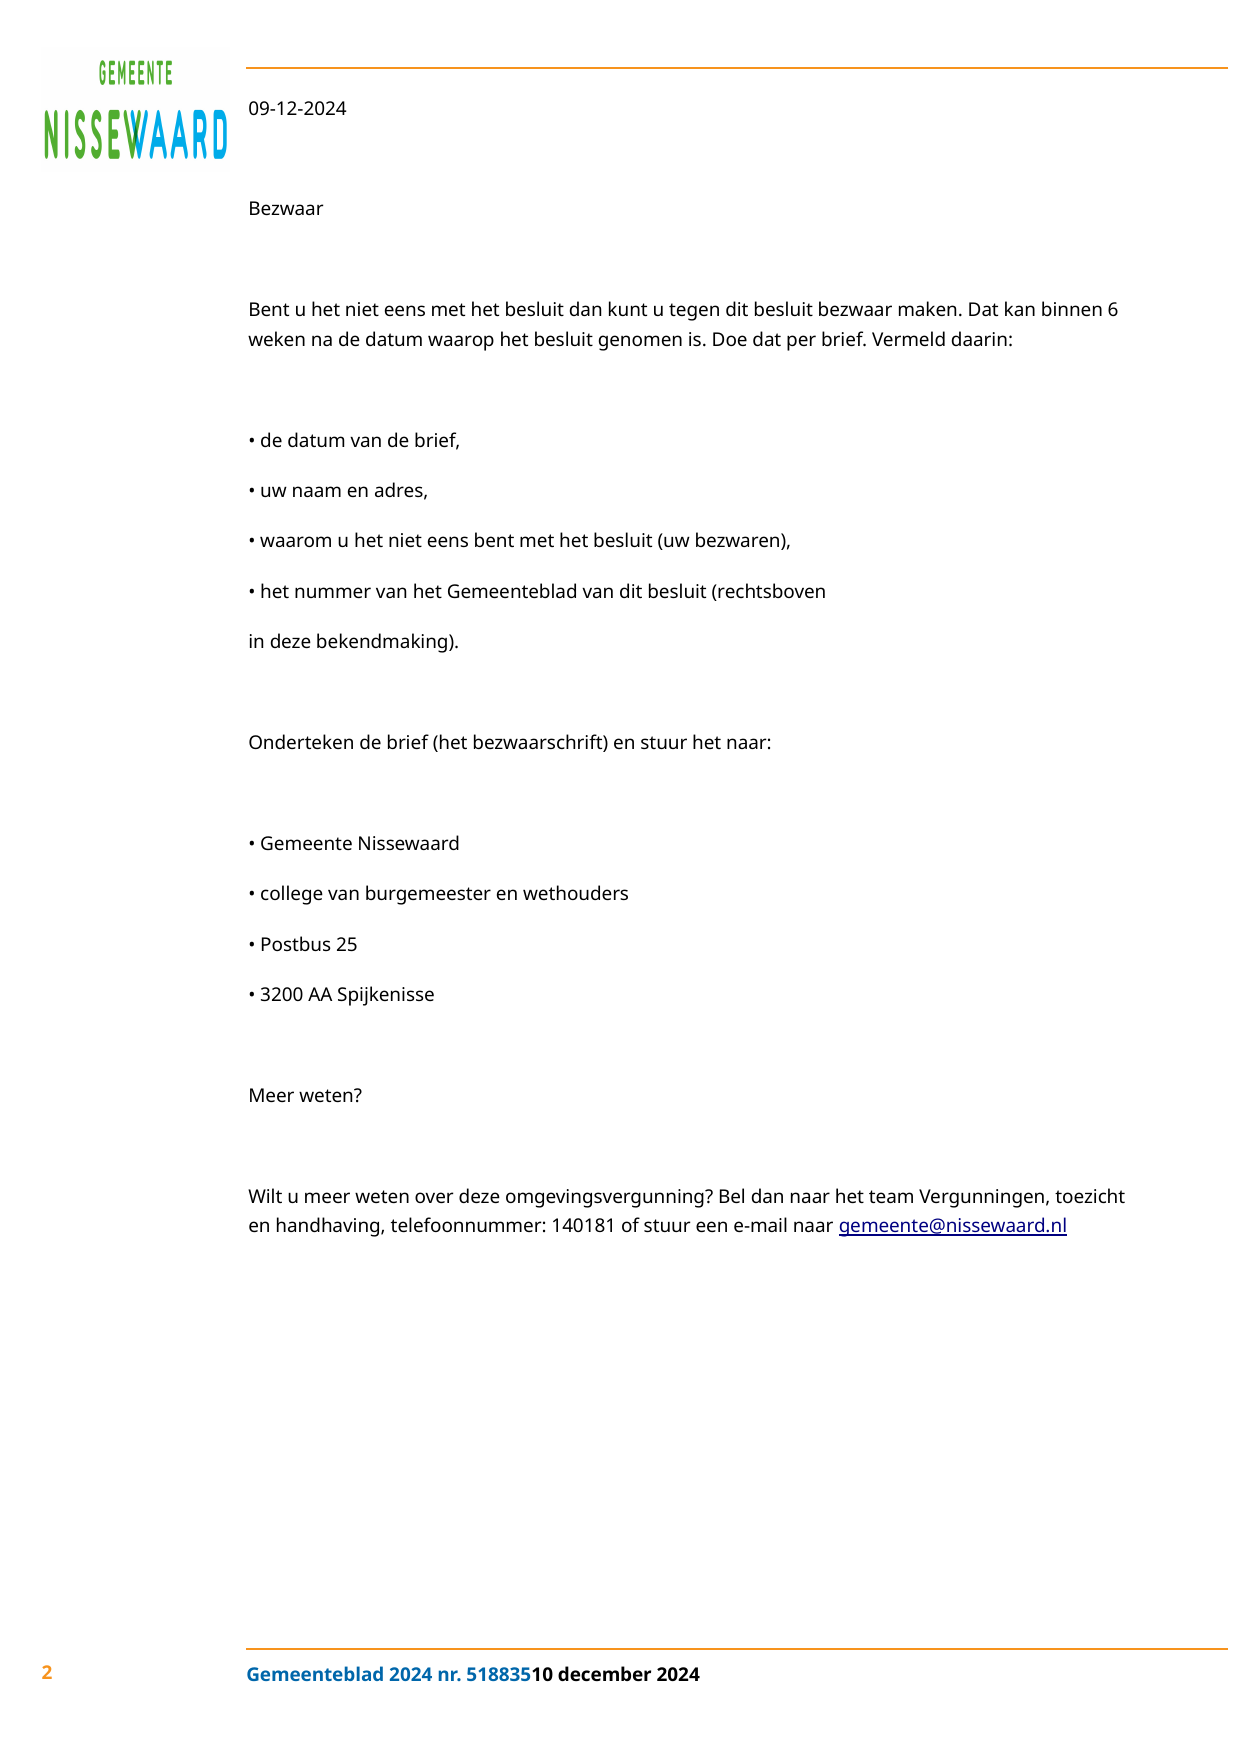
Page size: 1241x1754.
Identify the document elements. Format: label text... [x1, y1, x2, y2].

text Onderteken de brief (het bezwaarschrift) en stuur het naar: [248, 729, 1152, 755]
text • het nummer van het Gemeenteblad van dit besluit (rechtsboven [248, 578, 1152, 604]
text in deze bekendmaking). [248, 628, 1152, 654]
text • waarom u het niet eens bent met het besluit (uw bezwaren), [248, 528, 1152, 553]
picture [41, 47, 231, 172]
text • uw naam en adres, [248, 477, 1152, 503]
text • 3200 AA Spijkenisse [248, 981, 1152, 1007]
text • college van burgemeester en wethouders [248, 881, 1152, 906]
text • Postbus 25 [248, 931, 1152, 957]
text Meer weten? [248, 1082, 1152, 1108]
text Bezwaar [248, 196, 1152, 221]
text • Gemeente Nissewaard [248, 830, 1152, 856]
text • de datum van de brief, [248, 427, 1152, 453]
text 09-12-2024 [248, 95, 1152, 121]
text Wilt u meer weten over deze omgevingsvergunning? Bel dan naar het team Vergunningen, toezicht en handhaving, telefoonnummer: 140181 of stuur een e-mail naar gemeente@nissewaard.nl [248, 1183, 1152, 1238]
text Bent u het niet eens met het besluit dan kunt u tegen dit besluit bezwaar maken. Dat kan binnen 6 weken na de datum waarop het besluit genomen is. Doe dat per brief. Vermeld daarin: [248, 296, 1152, 352]
